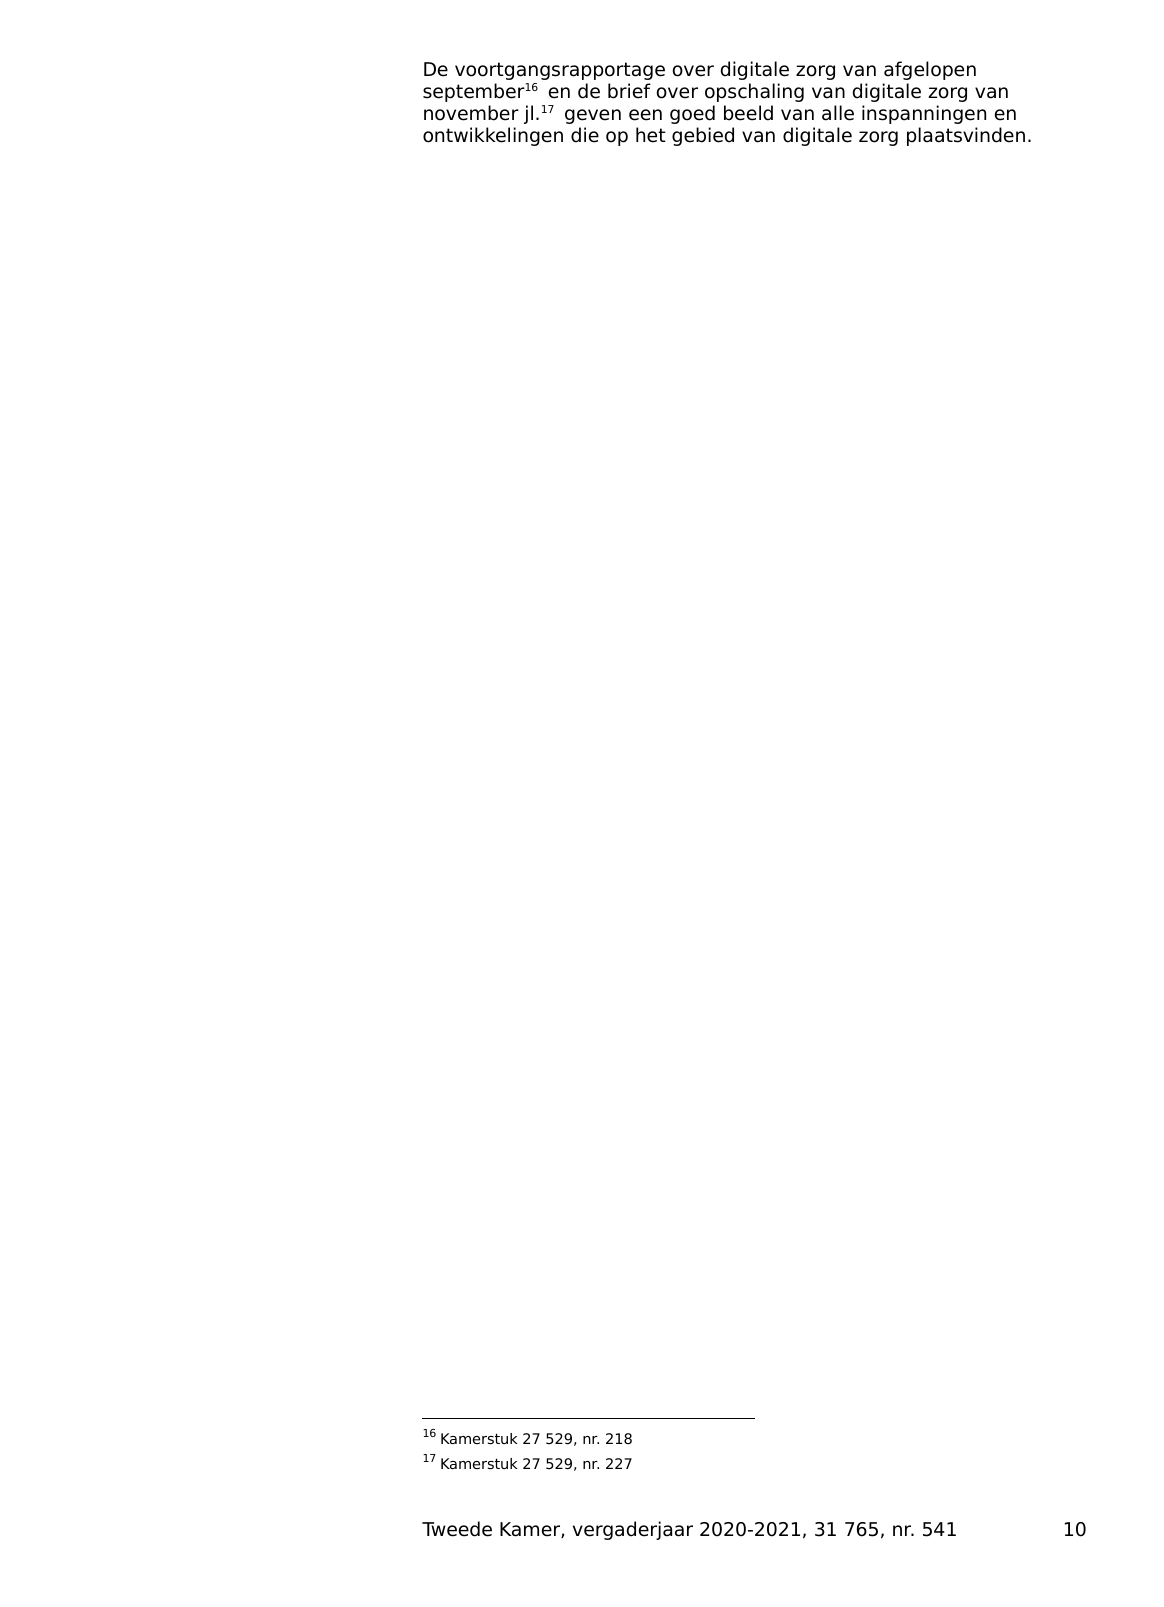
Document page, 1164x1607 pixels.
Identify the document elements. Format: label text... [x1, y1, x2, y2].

text Kamerstuk 27 529, nr. 218 [422, 1427, 1087, 1449]
text Kamerstuk 27 529, nr. 227 [422, 1452, 1087, 1474]
text De voortgangsrapportage over digitale zorg van afgelopen september en de brief over opschaling van digitale zorg van november jl. geven een goed beeld van alle inspanningen en ontwikkelingen die op het gebied van digitale zorg plaatsvinden. [422, 59, 1087, 147]
